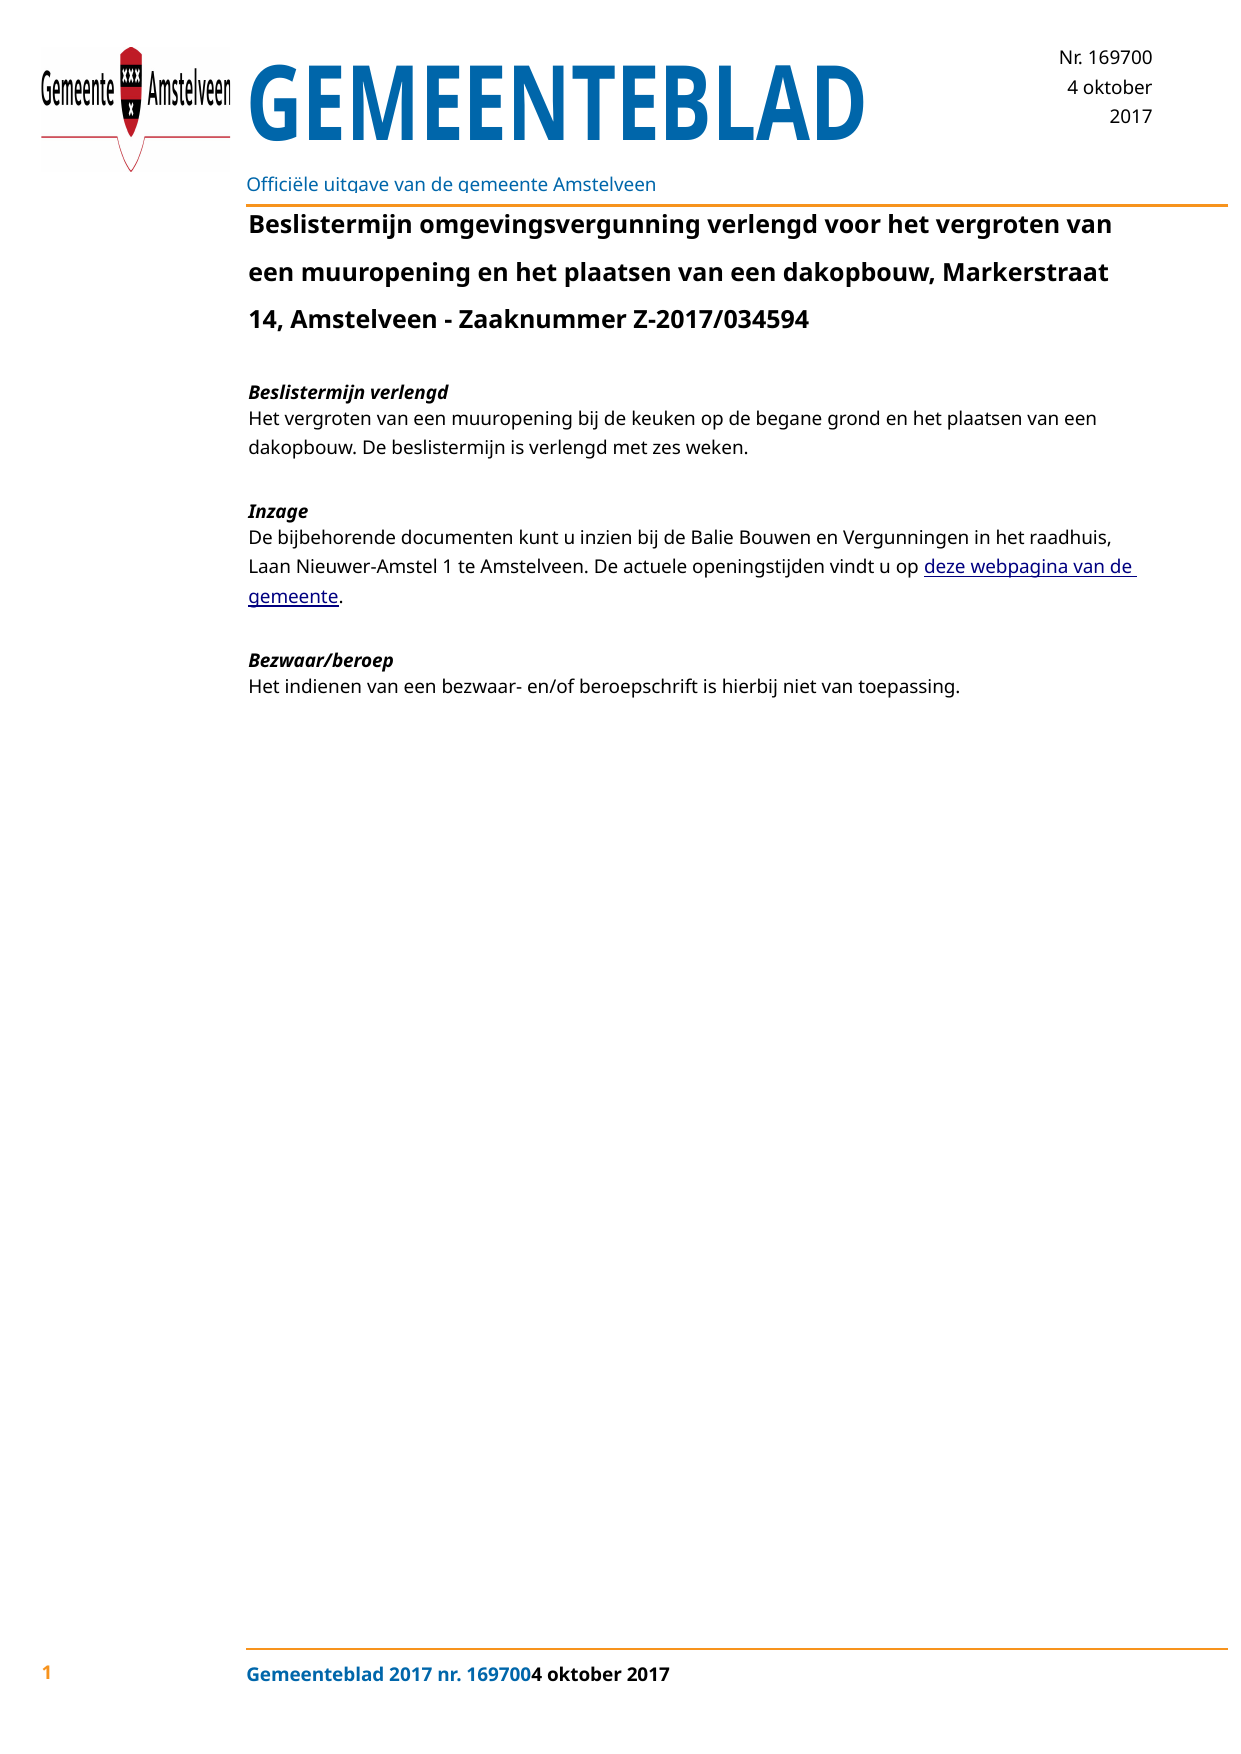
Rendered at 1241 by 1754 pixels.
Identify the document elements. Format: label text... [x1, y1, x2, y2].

picture [41, 47, 231, 172]
text Het vergroten van een muuropening bij de keuken op de begane grond en het plaatsen van een dakopbouw. De beslistermijn is verlengd met zes weken. [248, 405, 1152, 460]
text Beslistermijn verlengd [248, 379, 1152, 405]
text Bezwaar/beroep [248, 647, 1152, 673]
text Het indienen van een bezwaar- en/of beroepschrift is hierbij niet van toepassing. [248, 673, 1152, 699]
text Beslistermijn omgevingsvergunning verlengd voor het vergroten van een muuropening en het plaatsen van een dakopbouw, Markerstraat 14, Amstelveen - Zaaknummer Z-2017/034594 [248, 207, 1152, 336]
text De bijbehorende documenten kunt u inzien bij de Balie Bouwen en Vergunningen in het raadhuis, Laan Nieuwer-Amstel 1 te Amstelveen. De actuele openingstijden vindt u op deze webpagina van de gemeente. [248, 524, 1152, 609]
text Inzage [248, 498, 1152, 524]
